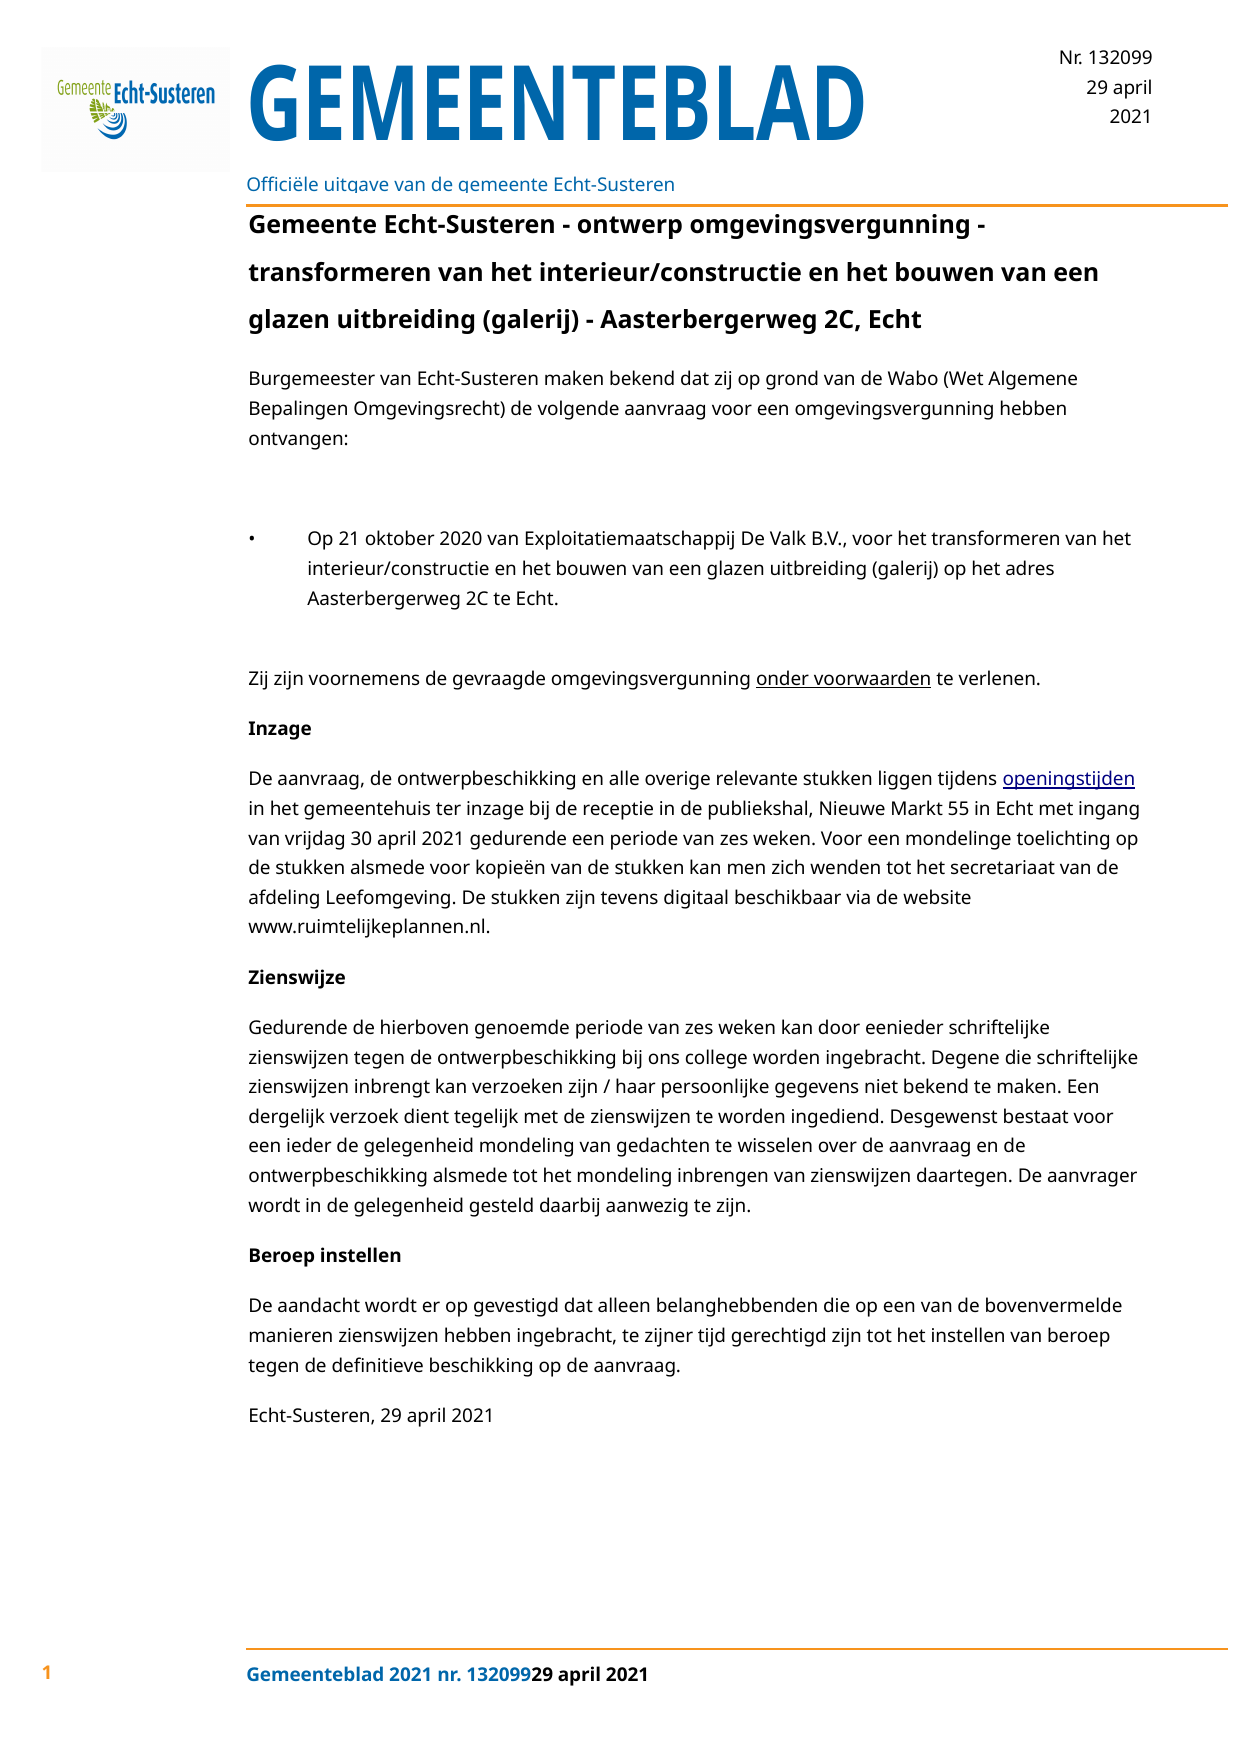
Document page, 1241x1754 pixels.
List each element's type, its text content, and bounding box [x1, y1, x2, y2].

text De aanvraag, de ontwerpbeschikking en alle overige relevante stukken liggen tijdens openingstijden in het gemeentehuis ter inzage bij de receptie in de publiekshal, Nieuwe Markt 55 in Echt met ingang van vrijdag 30 april 2021 gedurende een periode van zes weken. Voor een mondelinge toelichting op de stukken alsmede voor kopieën van de stukken kan men zich wenden tot het secretariaat van de afdeling Leefomgeving. De stukken zijn tevens digitaal beschikbaar via de website www.ruimtelijkeplannen.nl. [248, 766, 1152, 939]
text Gemeente Echt-Susteren - ontwerp omgevingsvergunning - transformeren van het interieur/constructie en het bouwen van een glazen uitbreiding (galerij) - Aasterbergerweg 2C, Echt [248, 207, 1152, 336]
text Inzage [248, 715, 1152, 741]
text Beroep instellen [248, 1242, 1152, 1268]
text Zij zijn voornemens de gevraagde omgevingsvergunning onder voorwaarden te verlenen. [248, 665, 1152, 690]
text Zienswijze [248, 964, 1152, 989]
text Gedurende de hierboven genoemde periode van zes weken kan door eenieder schriftelijke zienswijzen tegen de ontwerpbeschikking bij ons college worden ingebracht. Degene die schriftelijke zienswijzen inbrengt kan verzoeken zijn / haar persoonlijke gegevens niet bekend te maken. Een dergelijk verzoek dient tegelijk met de zienswijzen te worden ingediend. Desgewenst bestaat voor een ieder de gelegenheid mondeling van gedachten te wisselen over de aanvraag en de ontwerpbeschikking alsmede tot het mondeling inbrengen van zienswijzen daartegen. De aanvrager wordt in de gelegenheid gesteld daarbij aanwezig te zijn. [248, 1014, 1152, 1217]
picture [41, 47, 231, 172]
text De aandacht wordt er op gevestigd dat alleen belanghebbenden die op een van de bovenvermelde manieren zienswijzen hebben ingebracht, te zijner tijd gerechtigd zijn tot het instellen van beroep tegen de definitieve beschikking op de aanvraag. [248, 1293, 1152, 1377]
list Op 21 oktober 2020 van Exploitatiemaatschappij De Valk B.V., voor het transformeren van het interieur/constructie en het bouwen van een glazen uitbreiding (galerij) op het adres Aasterbergerweg 2C te Echt. [248, 526, 1152, 610]
text Burgemeester van Echt-Susteren maken bekend dat zij op grond van de Wabo (Wet Algemene Bepalingen Omgevingsrecht) de volgende aanvraag voor een omgevingsvergunning hebben ontvangen: [248, 366, 1152, 450]
text Echt-Susteren, 29 april 2021 [248, 1402, 1152, 1428]
